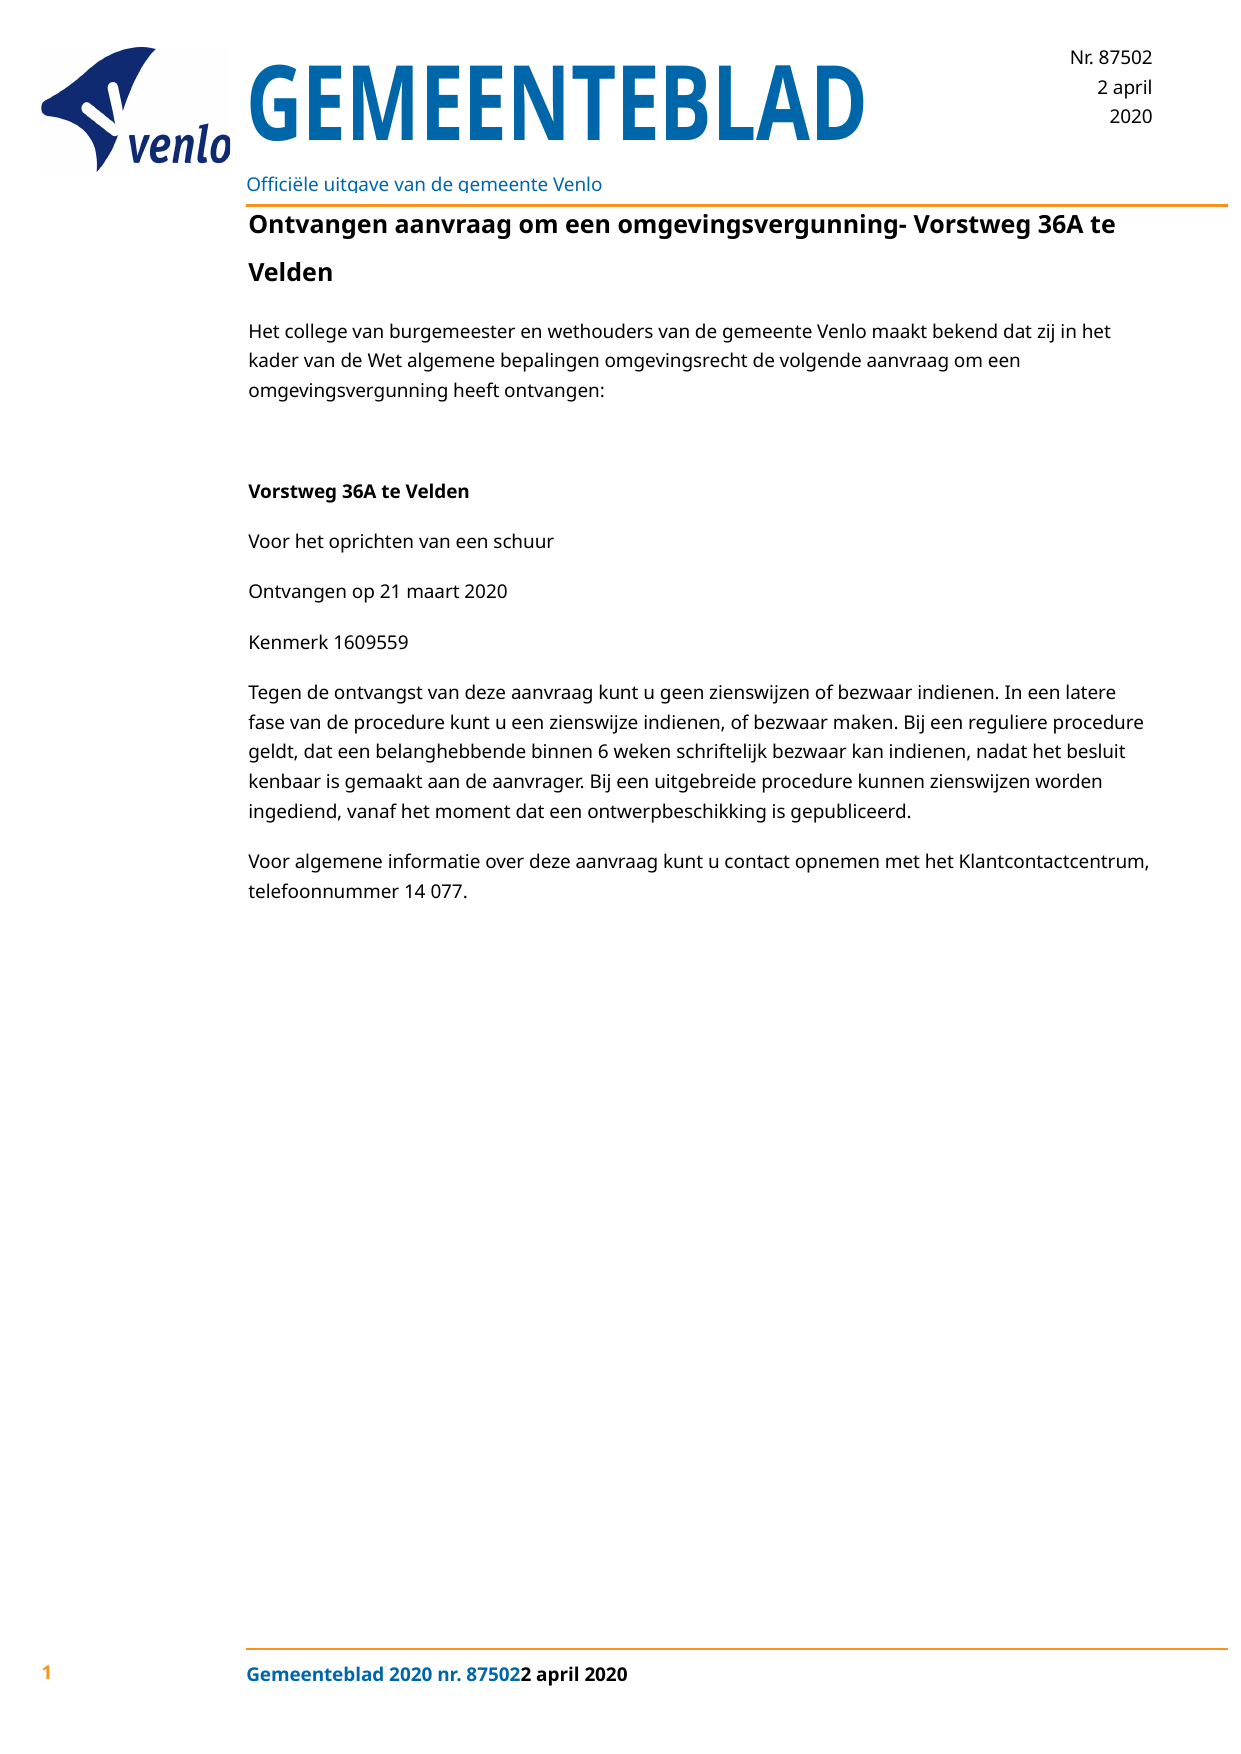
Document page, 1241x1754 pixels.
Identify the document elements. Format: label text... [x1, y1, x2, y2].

text Ontvangen op 21 maart 2020 [248, 579, 1152, 604]
text Voor algemene informatie over deze aanvraag kunt u contact opnemen met het Klantcontactcentrum, telefoonnummer 14 077. [248, 848, 1152, 904]
text Tegen de ontvangst van deze aanvraag kunt u geen zienswijzen of bezwaar indienen. In een latere fase van de procedure kunt u een zienswijze indienen, of bezwaar maken. Bij een reguliere procedure geldt, dat een belanghebbende binnen 6 weken schriftelijk bezwaar kan indienen, nadat het besluit kenbaar is gemaakt aan de aanvrager. Bij een uitgebreide procedure kunnen zienswijzen worden ingediend, vanaf het moment dat een ontwerpbeschikking is gepubliceerd. [248, 679, 1152, 824]
text Het college van burgemeester en wethouders van de gemeente Venlo maakt bekend dat zij in het kader van de Wet algemene bepalingen omgevingsrecht de volgende aanvraag om een omgevingsvergunning heeft ontvangen: [248, 318, 1152, 403]
picture [41, 47, 231, 172]
text Ontvangen aanvraag om een omgevingsvergunning- Vorstweg 36A te Velden [248, 207, 1152, 288]
text Kenmerk 1609559 [248, 629, 1152, 655]
text Vorstweg 36A te Velden [248, 478, 1152, 504]
text Voor het oprichten van een schuur [248, 528, 1152, 554]
